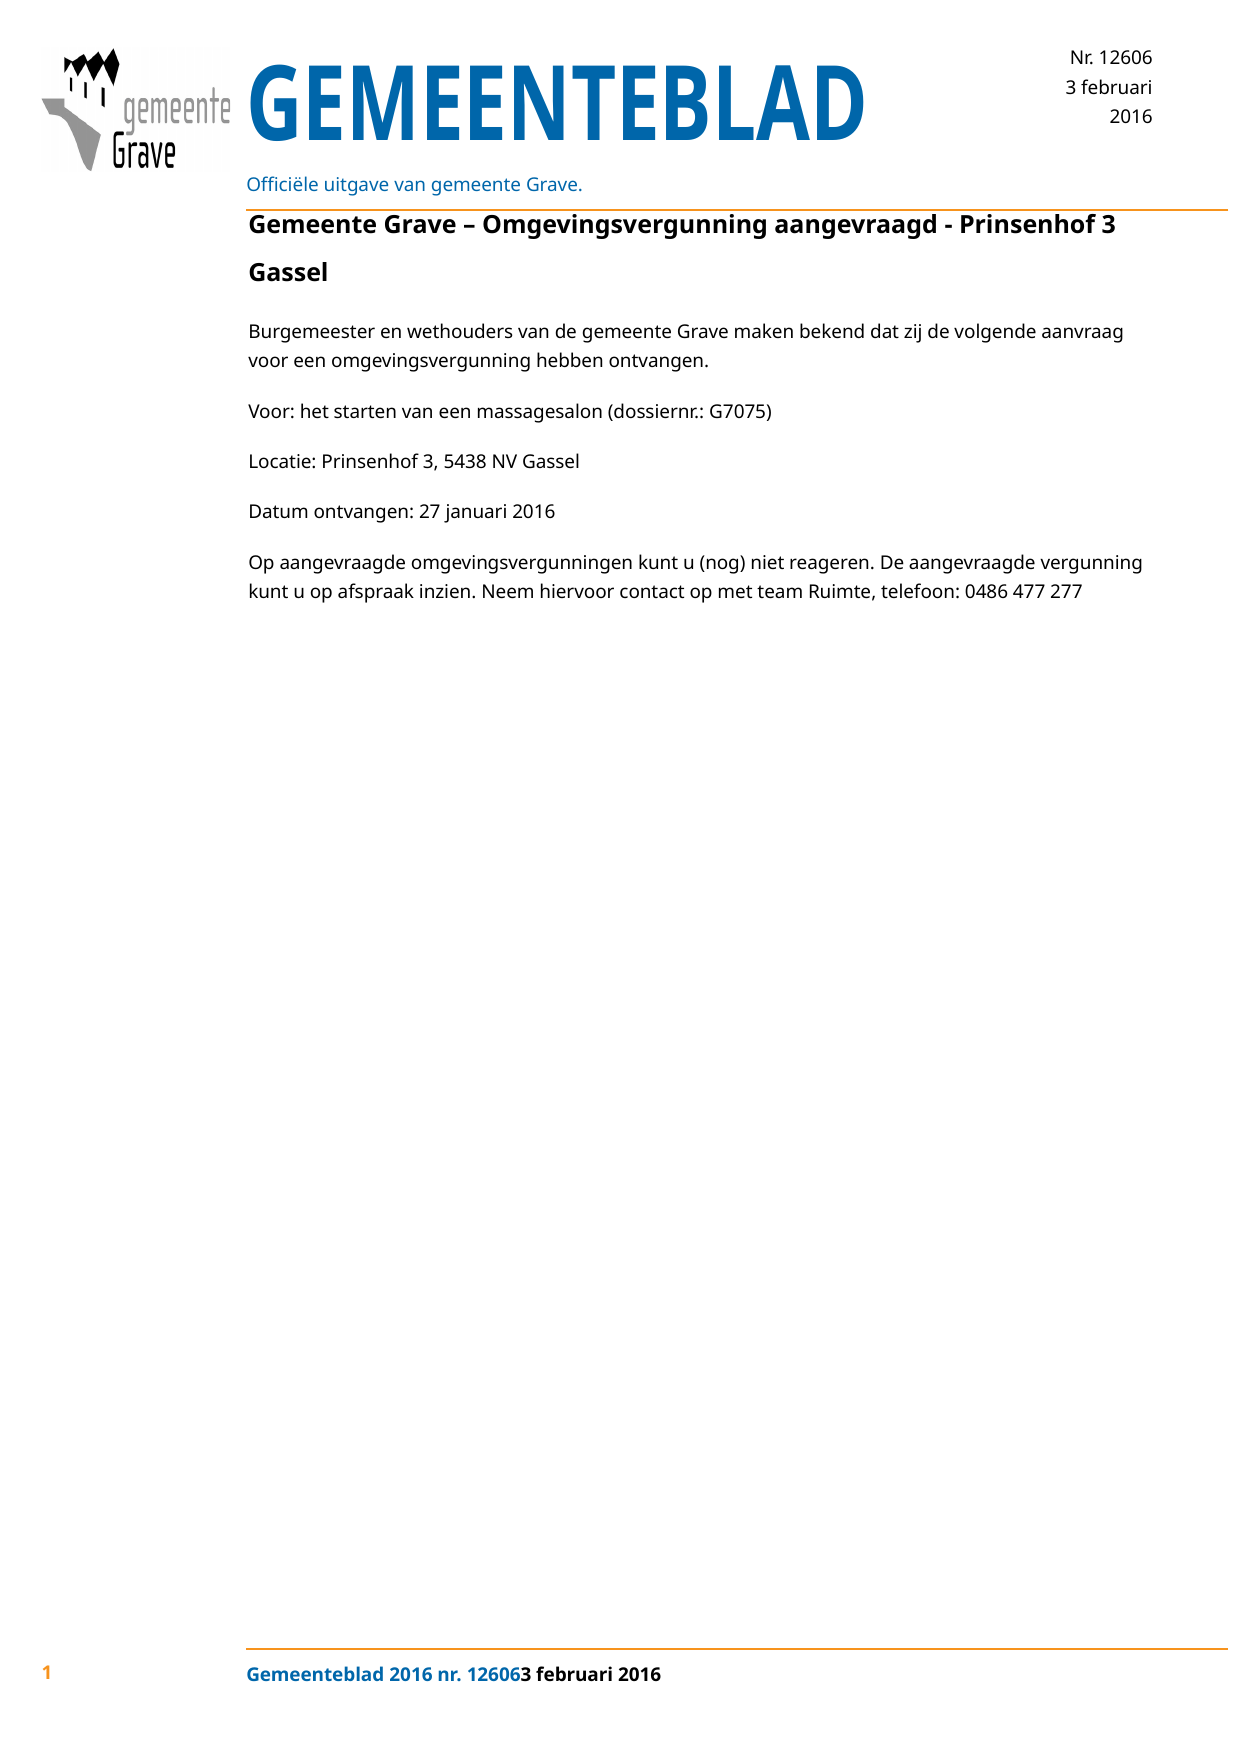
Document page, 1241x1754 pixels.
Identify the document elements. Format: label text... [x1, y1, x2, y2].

picture [41, 47, 231, 172]
text Datum ontvangen: 27 januari 2016 [248, 499, 1152, 524]
text Voor: het starten van een massagesalon (dossiernr.: G7075) [248, 398, 1152, 424]
text Op aangevraagde omgevingsvergunningen kunt u (nog) niet reageren. De aangevraagde vergunning kunt u op afspraak inzien. Neem hiervoor contact op met team Ruimte, telefoon: 0486 477 277 [248, 549, 1152, 604]
text Locatie: Prinsenhof 3, 5438 NV Gassel [248, 448, 1152, 474]
text Gemeente Grave – Omgevingsvergunning aangevraagd - Prinsenhof 3 Gassel [248, 211, 1152, 288]
text Burgemeester en wethouders van de gemeente Grave maken bekend dat zij de volgende aanvraag voor een omgevingsvergunning hebben ontvangen. [248, 318, 1152, 373]
